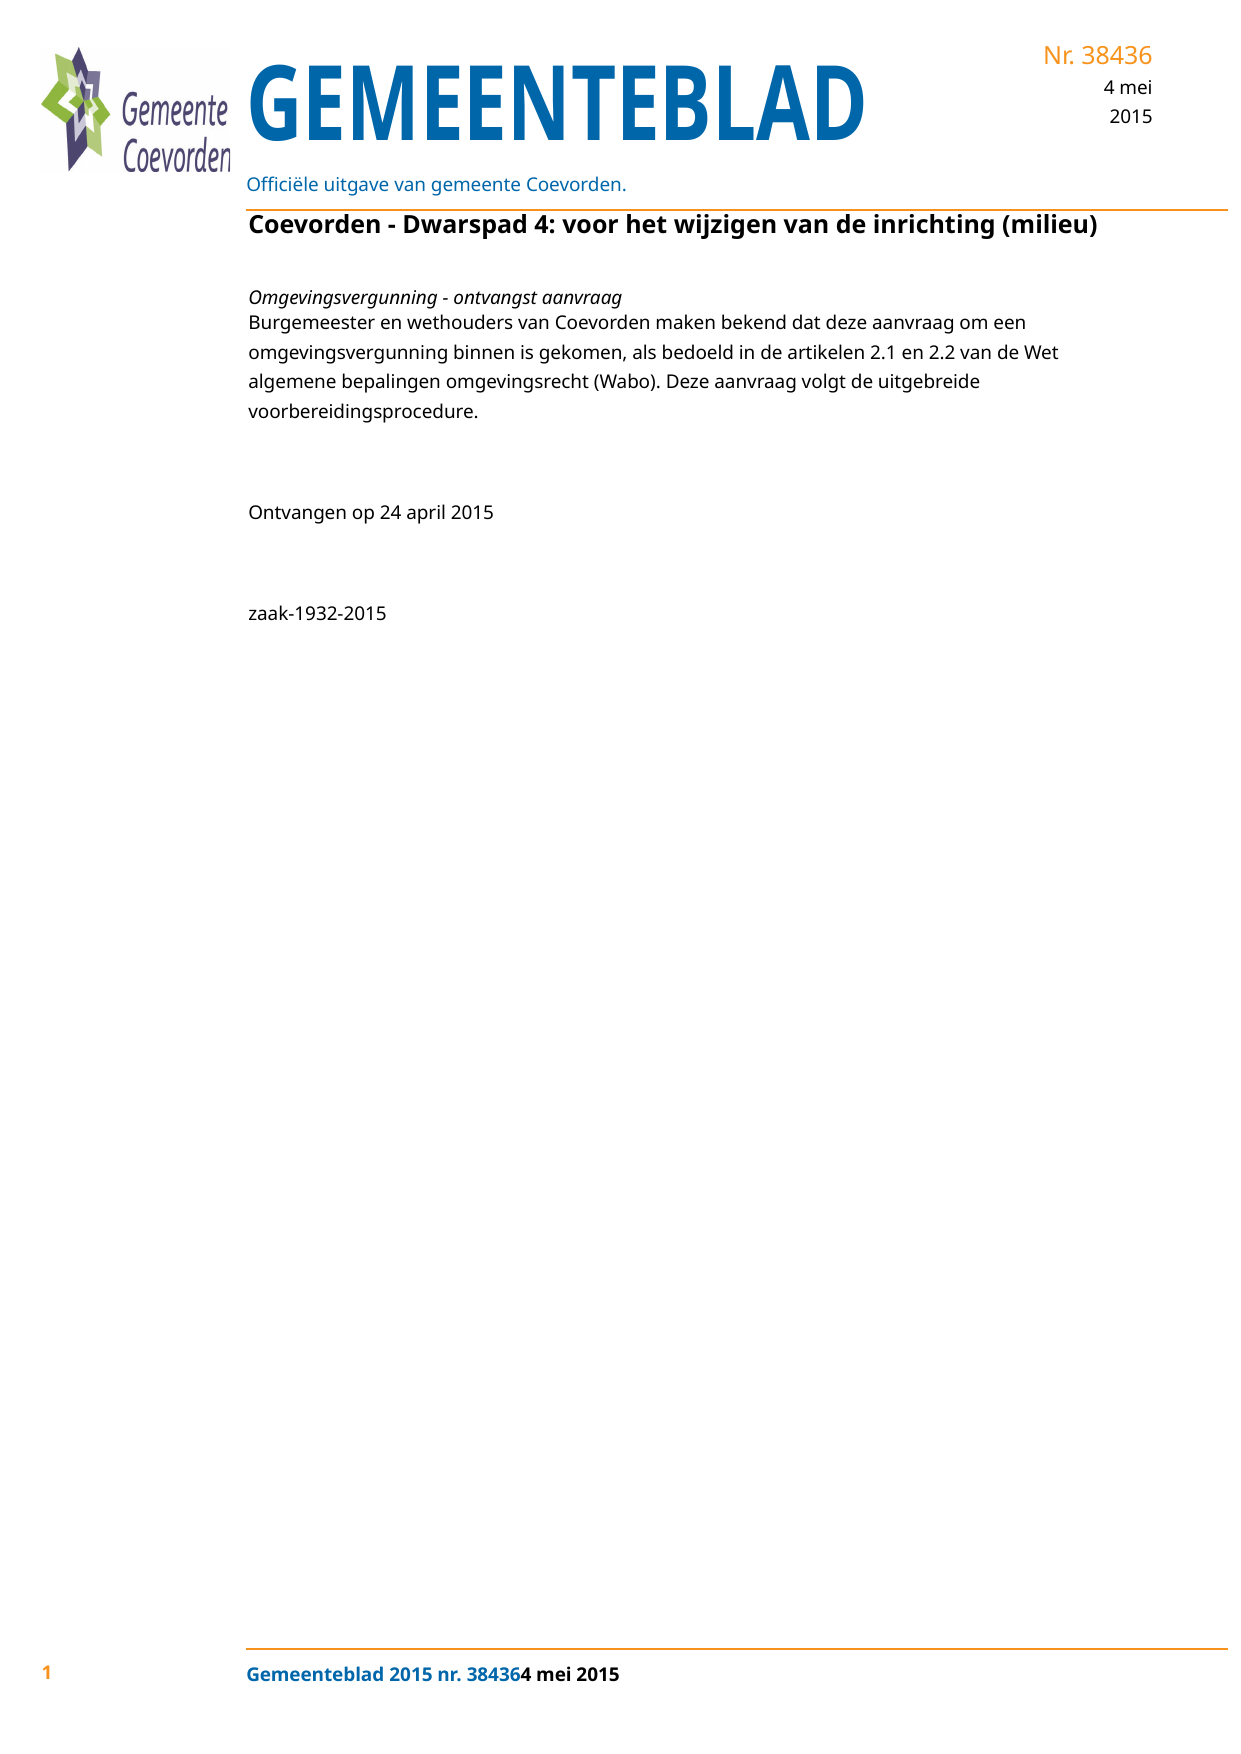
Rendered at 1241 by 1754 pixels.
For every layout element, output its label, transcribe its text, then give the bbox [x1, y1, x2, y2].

text Ontvangen op 24 april 2015 [248, 499, 1152, 525]
picture [41, 47, 231, 172]
text zaak-1932-2015 [248, 600, 1152, 626]
text Burgemeester en wethouders van Coevorden maken bekend dat deze aanvraag om een omgevingsvergunning binnen is gekomen, als bedoeld in de artikelen 2.1 en 2.2 van de Wet algemene bepalingen omgevingsrecht (Wabo). Deze aanvraag volgt de uitgebreide voorbereidingsprocedure. [248, 309, 1152, 424]
text Coevorden - Dwarspad 4: voor het wijzigen van de inrichting (milieu) [248, 211, 1152, 241]
text Omgevingsvergunning - ontvangst aanvraag [248, 284, 1152, 309]
